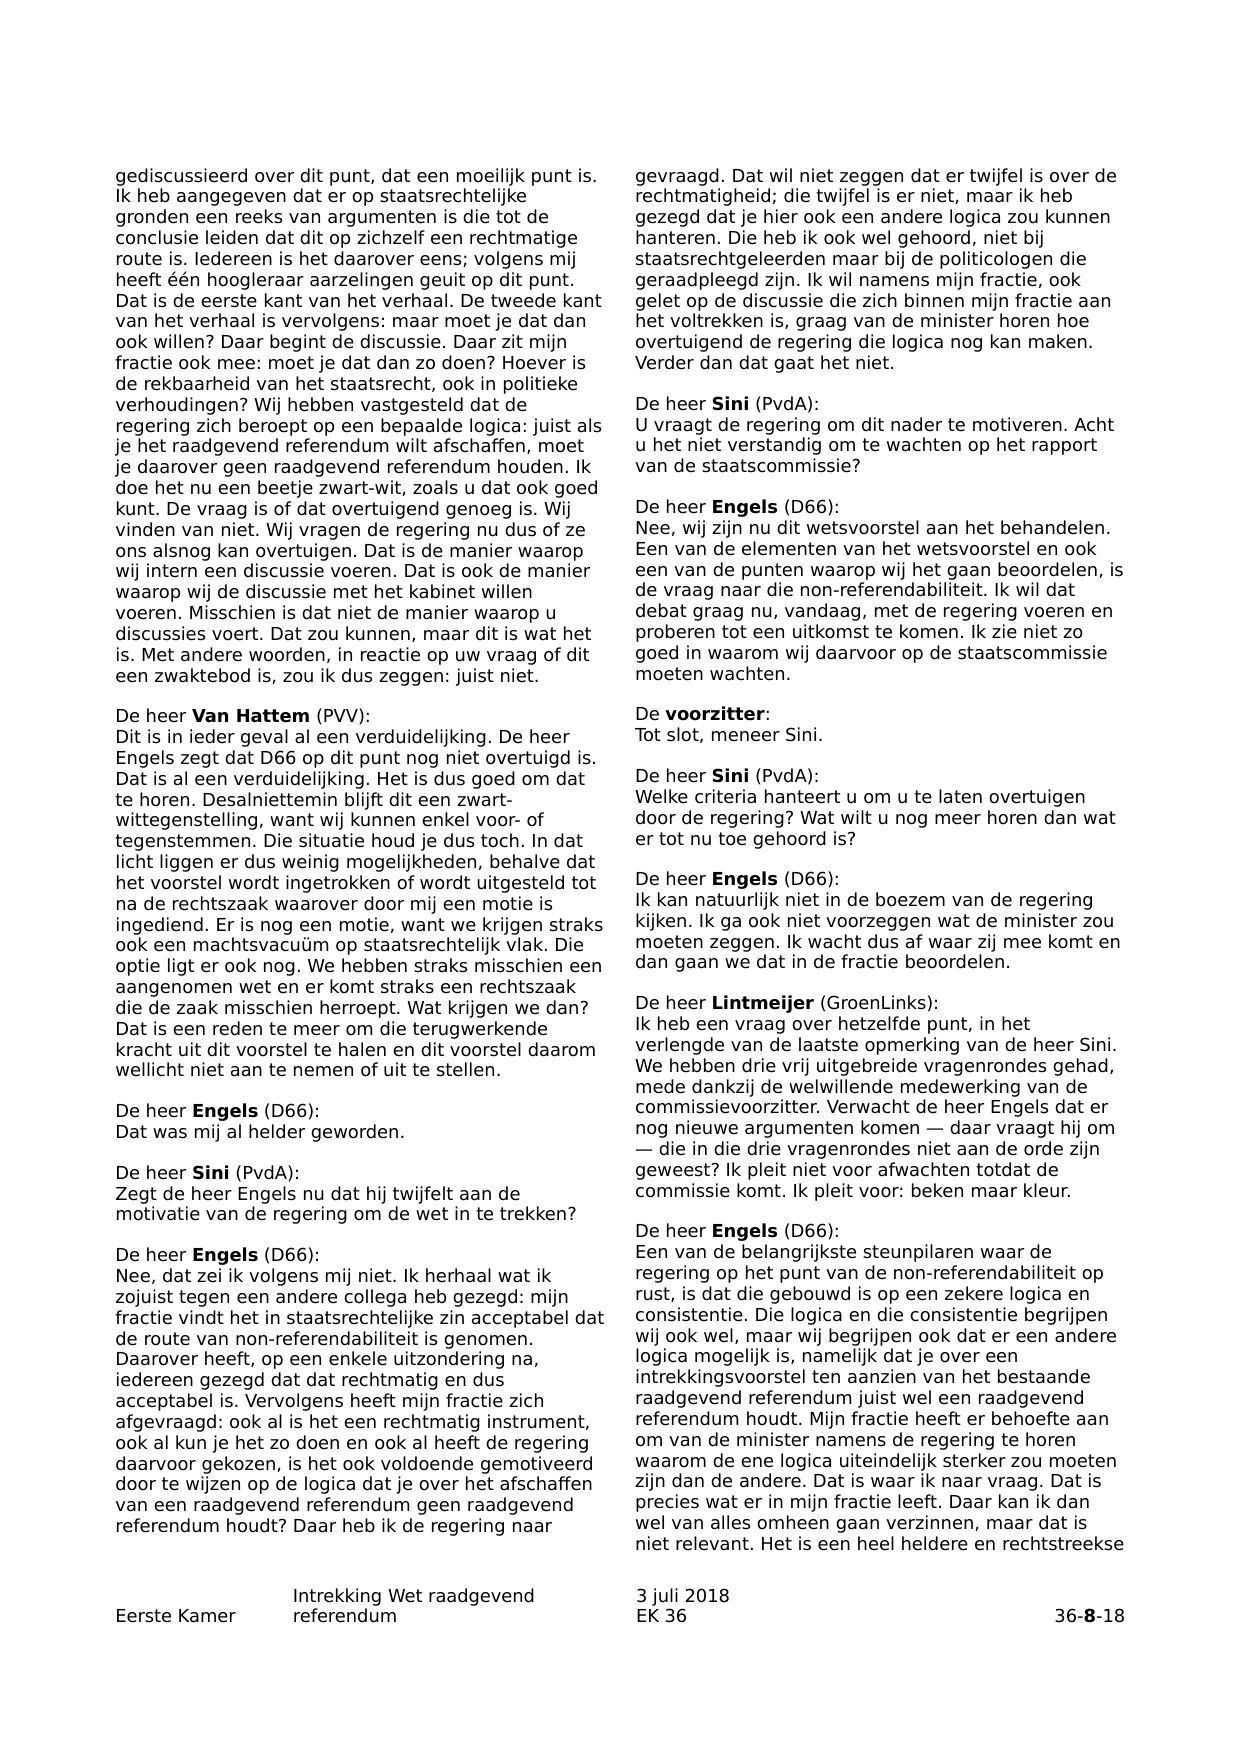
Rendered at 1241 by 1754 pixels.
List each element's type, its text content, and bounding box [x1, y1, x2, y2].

text De heer Engels (D66): [115, 1101, 605, 1122]
text De heer Engels (D66): [635, 1221, 1125, 1242]
text Zegt de heer Engels nu dat hij twijfelt aan de motivatie van de regering om de wet in te trekken? [115, 1183, 605, 1225]
text Ik heb een vraag over hetzelfde punt, in het verlengde van de laatste opmerking van de heer Sini. We hebben drie vrij uitgebreide vragenrondes gehad, mede dankzij de welwillende medewerking van de commissievoorzitter. Verwacht de heer Engels dat er nog nieuwe argumenten komen — daar vraagt hij om — die in die drie vragenrondes niet aan de orde zijn geweest? Ik pleit niet voor afwachten totdat de commissie komt. Ik pleit voor: beken maar kleur. [635, 1014, 1125, 1201]
text Dat was mij al helder geworden. [115, 1122, 605, 1143]
text Welke criteria hanteert u om u te laten overtuigen door de regering? Wat wilt u nog meer horen dan wat er tot nu toe gehoord is? [635, 787, 1125, 849]
text Tot slot, meneer Sini. [635, 725, 1125, 746]
text Nee, wij zijn nu dit wetsvoorstel aan het behandelen. Een van de elementen van het wetsvoorstel en ook een van de punten waarop wij het gaan beoordelen, is de vraag naar die non-referendabiliteit. Ik wil dat debat graag nu, vandaag, met de regering voeren en proberen tot een uitkomst te komen. Ik zie niet zo goed in waarom wij daarvoor op de staatscommissie moeten wachten. [635, 518, 1125, 684]
text gediscussieerd over dit punt, dat een moeilijk punt is. Ik heb aangegeven dat er op staatsrechtelijke gronden een reeks van argumenten is die tot de conclusie leiden dat dit op zichzelf een rechtmatige route is. Iedereen is het daarover eens; volgens mij heeft één hoogleraar aarzelingen geuit op dit punt. Dat is de eerste kant van het verhaal. De tweede kant van het verhaal is vervolgens: maar moet je dat dan ook willen? Daar begint de discussie. Daar zit mijn fractie ook mee: moet je dat dan zo doen? Hoever is de rekbaarheid van het staatsrecht, ook in politieke verhoudingen? Wij hebben vastgesteld dat de regering zich beroept op een bepaalde logica: juist als je het raadgevend referendum wilt afschaffen, moet je daarover geen raadgevend referendum houden. Ik doe het nu een beetje zwart-wit, zoals u dat ook goed kunt. De vraag is of dat overtuigend genoeg is. Wij vinden van niet. Wij vragen de regering nu dus of ze ons alsnog kan overtuigen. Dat is de manier waarop wij intern een discussie voeren. Dat is ook de manier waarop wij de discussie met het kabinet willen voeren. Misschien is dat niet de manier waarop u discussies voert. Dat zou kunnen, maar dit is wat het is. Met andere woorden, in reactie op uw vraag of dit een zwaktebod is, zou ik dus zeggen: juist niet. [115, 165, 605, 686]
text Dit is in ieder geval al een verduidelijking. De heer Engels zegt dat D66 op dit punt nog niet overtuigd is. Dat is al een verduidelijking. Het is dus goed om dat te horen. Desalniettemin blijft dit een zwart-wittegenstelling, want wij kunnen enkel voor- of tegenstemmen. Die situatie houd je dus toch. In dat licht liggen er dus weinig mogelijkheden, behalve dat het voorstel wordt ingetrokken of wordt uitgesteld tot na de rechtszaak waarover door mij een motie is ingediend. Er is nog een motie, want we krijgen straks ook een machtsvacuüm op staatsrechtelijk vlak. Die optie ligt er ook nog. We hebben straks misschien een aangenomen wet en er komt straks een rechtszaak die de zaak misschien herroept. Wat krijgen we dan? Dat is een reden te meer om die terugwerkende kracht uit dit voorstel te halen en dit voorstel daarom wellicht niet aan te nemen of uit te stellen. [115, 727, 605, 1081]
text De heer Sini (PvdA): [635, 394, 1125, 414]
text De heer Sini (PvdA): [115, 1163, 605, 1183]
text De heer Engels (D66): [115, 1245, 605, 1266]
text De heer Lintmeijer (GroenLinks): [635, 993, 1125, 1014]
text Nee, dat zei ik volgens mij niet. Ik herhaal wat ik zojuist tegen een andere collega heb gezegd: mijn fractie vindt het in staatsrechtelijke zin acceptabel dat de route van non-referendabiliteit is genomen. Daarover heeft, op een enkele uitzondering na, iedereen gezegd dat dat rechtmatig en dus acceptabel is. Vervolgens heeft mijn fractie zich afgevraagd: ook al is het een rechtmatig instrument, ook al kun je het zo doen en ook al heeft de regering daarvoor gekozen, is het ook voldoende gemotiveerd door te wijzen op de logica dat je over het afschaffen van een raadgevend referendum geen raadgevend referendum houdt? Daar heb ik de regering naar [115, 1266, 605, 1537]
text Een van de belangrijkste steunpilaren waar de regering op het punt van de non-referendabiliteit op rust, is dat die gebouwd is op een zekere logica en consistentie. Die logica en die consistentie begrijpen wij ook wel, maar wij begrijpen ook dat er een andere logica mogelijk is, namelijk dat je over een intrekkingsvoorstel ten aanzien van het bestaande raadgevend referendum juist wel een raadgevend referendum houdt. Mijn fractie heeft er behoefte aan om van de minister namens de regering te horen waarom de ene logica uiteindelijk sterker zou moeten zijn dan de andere. Dat is waar ik naar vraag. Dat is precies wat er in mijn fractie leeft. Daar kan ik dan wel van alles omheen gaan verzinnen, maar dat is niet relevant. Het is een heel heldere en rechtstreekse [635, 1242, 1125, 1554]
text De heer Engels (D66): [635, 869, 1125, 890]
text De heer Van Hattem (PVV): [115, 706, 605, 727]
text U vraagt de regering om dit nader te motiveren. Acht u het niet verstandig om te wachten op het rapport van de staatscommissie? [635, 414, 1125, 477]
text De heer Engels (D66): [635, 497, 1125, 518]
text De voorzitter: [635, 704, 1125, 725]
text gevraagd. Dat wil niet zeggen dat er twijfel is over de rechtmatigheid; die twijfel is er niet, maar ik heb gezegd dat je hier ook een andere logica zou kunnen hanteren. Die heb ik ook wel gehoord, niet bij staatsrechtgeleerden maar bij de politicologen die geraadpleegd zijn. Ik wil namens mijn fractie, ook gelet op de discussie die zich binnen mijn fractie aan het voltrekken is, graag van de minister horen hoe overtuigend de regering die logica nog kan maken. Verder dan dat gaat het niet. [635, 165, 1125, 374]
text De heer Sini (PvdA): [635, 766, 1125, 787]
text Ik kan natuurlijk niet in de boezem van de regering kijken. Ik ga ook niet voorzeggen wat de minister zou moeten zeggen. Ik wacht dus af waar zij mee komt en dan gaan we dat in de fractie beoordelen. [635, 890, 1125, 973]
